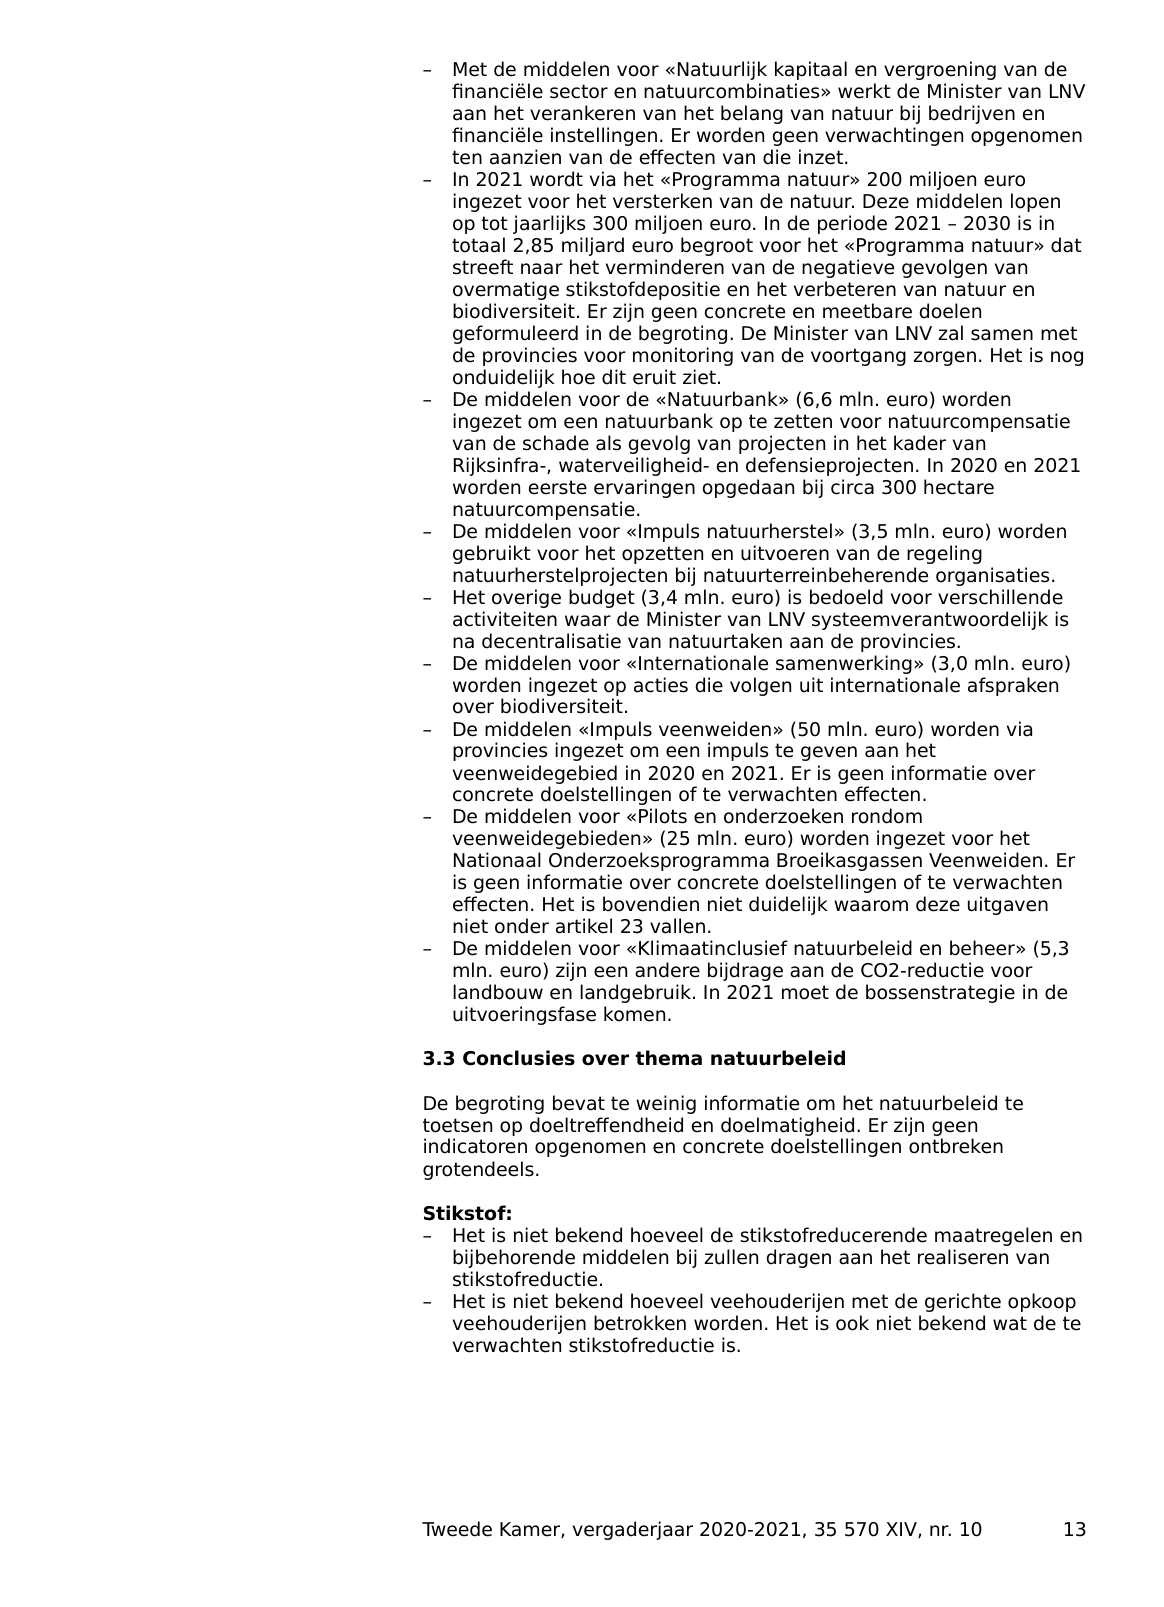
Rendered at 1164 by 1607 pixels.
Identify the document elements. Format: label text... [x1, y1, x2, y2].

text – Het overige budget (3,4 mln. euro) is bedoeld voor verschillende activiteiten waar de Minister van LNV systeemverantwoordelijk is na decentralisatie van natuurtaken aan de provincies. [422, 587, 1087, 652]
subtitle Stikstof: [422, 1203, 1087, 1224]
text – In 2021 wordt via het «Programma natuur» 200 miljoen euro ingezet voor het versterken van de natuur. Deze middelen lopen op tot jaarlijks 300 miljoen euro. In de periode 2021 – 2030 is in totaal 2,85 miljard euro begroot voor het «Programma natuur» dat streeft naar het verminderen van de negatieve gevolgen van overmatige stikstofdepositie en het verbeteren van natuur en biodiversiteit. Er zijn geen concrete en meetbare doelen geformuleerd in de begroting. De Minister van LNV zal samen met de provincies voor monitoring van de voortgang zorgen. Het is nog onduidelijk hoe dit eruit ziet. [422, 169, 1087, 389]
text – Het is niet bekend hoeveel de stikstofreducerende maatregelen en bijbehorende middelen bij zullen dragen aan het realiseren van stikstofreductie. [422, 1224, 1087, 1291]
text – Met de middelen voor «Natuurlijk kapitaal en vergroening van de financiële sector en natuurcombinaties» werkt de Minister van LNV aan het verankeren van het belang van natuur bij bedrijven en financiële instellingen. Er worden geen verwachtingen opgenomen ten aanzien van de effecten van die inzet. [422, 59, 1087, 169]
text – De middelen voor «Klimaatinclusief natuurbeleid en beheer» (5,3 mln. euro) zijn een andere bijdrage aan de CO2-reductie voor landbouw en landgebruik. In 2021 moet de bossenstrategie in de uitvoeringsfase komen. [422, 938, 1087, 1026]
text De begroting bevat te weinig informatie om het natuurbeleid te toetsen op doeltreffendheid en doelmatigheid. Er zijn geen indicatoren opgenomen en concrete doelstellingen ontbreken grotendeels. [422, 1092, 1087, 1180]
text – De middelen voor «Impuls natuurherstel» (3,5 mln. euro) worden gebruikt voor het opzetten en uitvoeren van de regeling natuurherstelprojecten bij natuurterreinbeherende organisaties. [422, 521, 1087, 587]
text – De middelen voor de «Natuurbank» (6,6 mln. euro) worden ingezet om een natuurbank op te zetten voor natuurcompensatie van de schade als gevolg van projecten in het kader van Rijksinfra-, waterveiligheid- en defensieprojecten. In 2020 en 2021 worden eerste ervaringen opgedaan bij circa 300 hectare natuurcompensatie. [422, 389, 1087, 521]
text – Het is niet bekend hoeveel veehouderijen met de gerichte opkoop veehouderijen betrokken worden. Het is ook niet bekend wat de te verwachten stikstofreductie is. [422, 1291, 1087, 1356]
text – De middelen «Impuls veenweiden» (50 mln. euro) worden via provincies ingezet om een impuls te geven aan het veenweidegebied in 2020 en 2021. Er is geen informatie over concrete doelstellingen of te verwachten effecten. [422, 718, 1087, 806]
text – De middelen voor «Internationale samenwerking» (3,0 mln. euro) worden ingezet op acties die volgen uit internationale afspraken over biodiversiteit. [422, 652, 1087, 718]
text – De middelen voor «Pilots en onderzoeken rondom veenweidegebieden» (25 mln. euro) worden ingezet voor het Nationaal Onderzoeksprogramma Broeikasgassen Veenweiden. Er is geen informatie over concrete doelstellingen of te verwachten effecten. Het is bovendien niet duidelijk waarom deze uitgaven niet onder artikel 23 vallen. [422, 806, 1087, 938]
subtitle 3.3 Conclusies over thema natuurbeleid [422, 1048, 1087, 1070]
